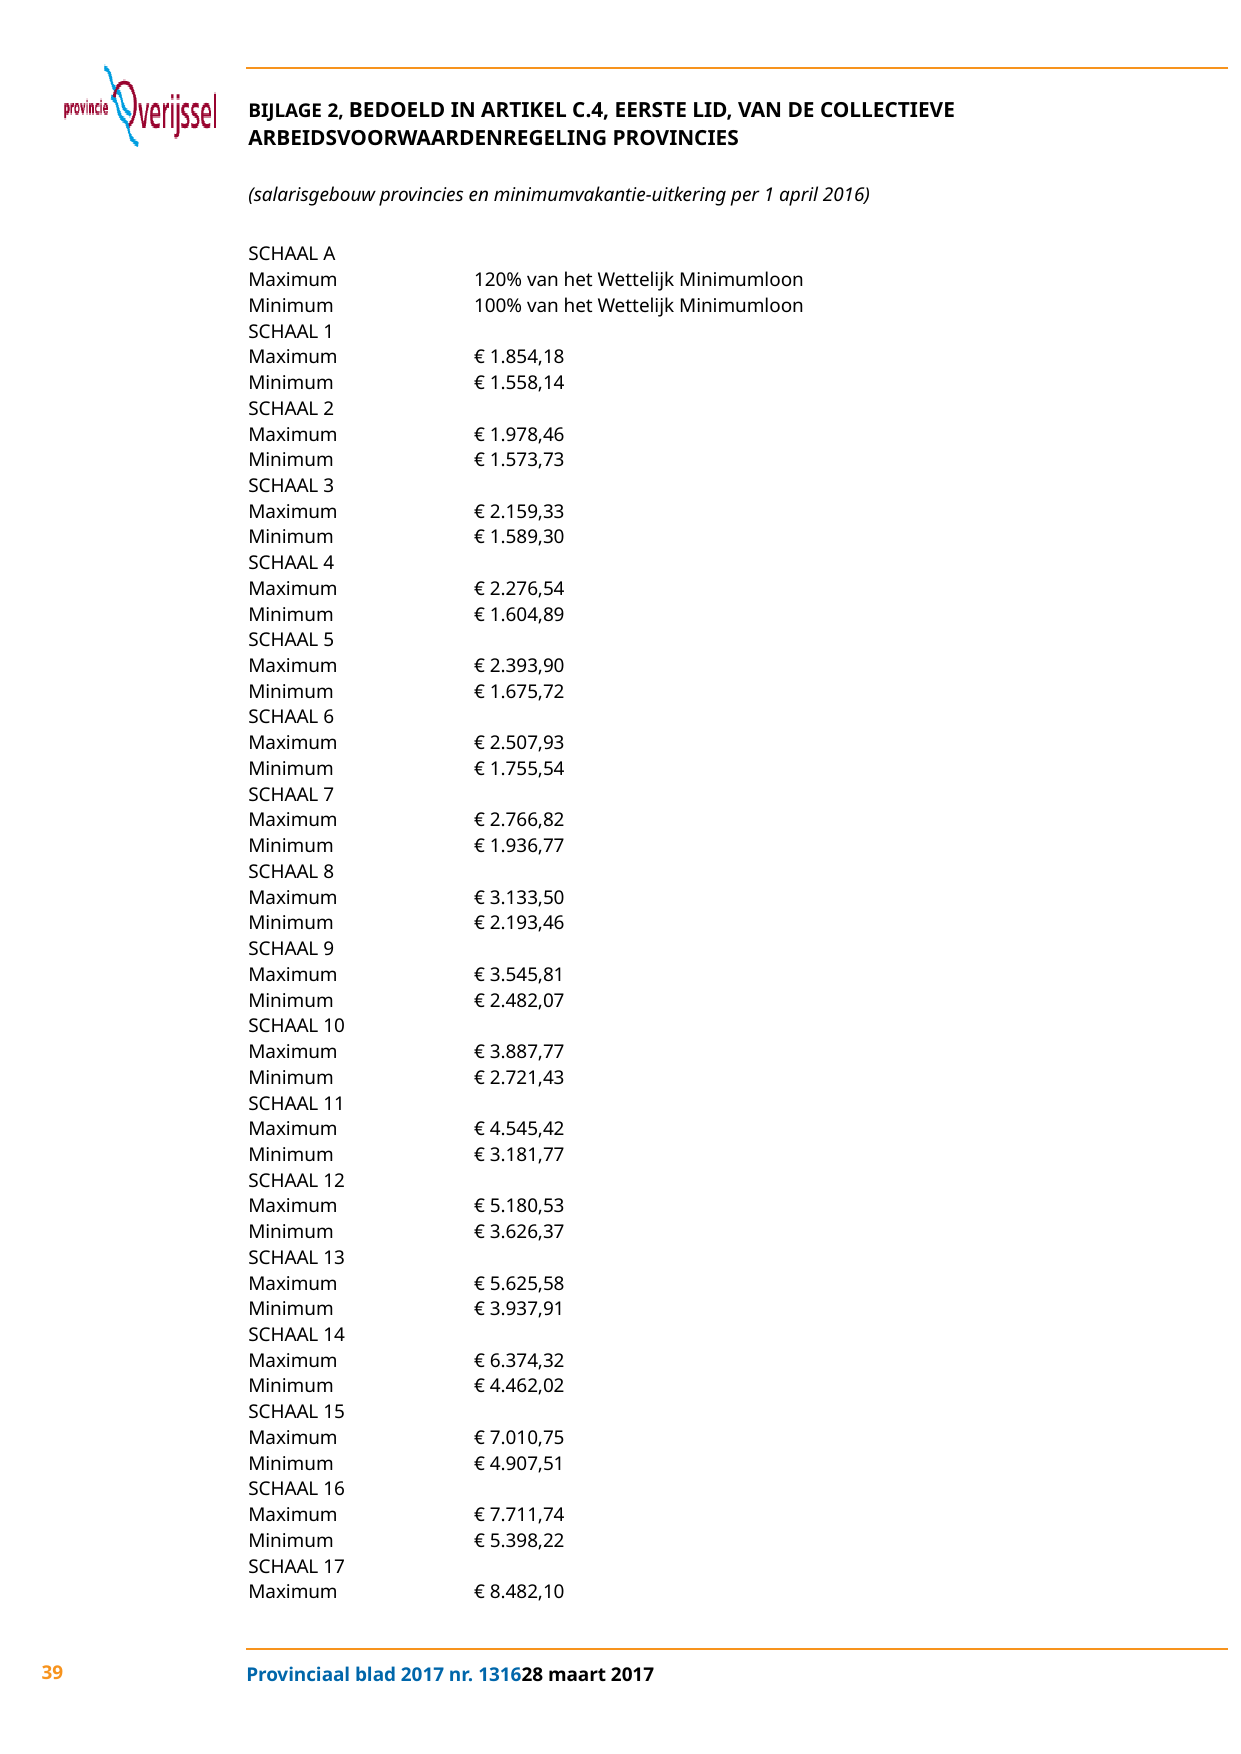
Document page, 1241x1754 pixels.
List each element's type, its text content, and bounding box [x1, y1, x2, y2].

table_cell [474, 1090, 1152, 1115]
table_cell [474, 935, 1152, 961]
table_cell Minimum [248, 1064, 474, 1090]
table_cell Maximum [248, 575, 474, 601]
table_cell Maximum [248, 344, 474, 369]
table_cell [474, 1476, 1152, 1501]
table_cell [474, 1013, 1152, 1038]
table_cell € 7.010,75 [474, 1424, 1152, 1450]
table_cell Minimum [248, 833, 474, 858]
table_cell Minimum [248, 601, 474, 627]
table_cell Maximum [248, 1038, 474, 1064]
table_cell € 1.936,77 [474, 833, 1152, 858]
table_cell Minimum [248, 678, 474, 704]
table_cell Maximum [248, 1501, 474, 1527]
table_cell € 7.711,74 [474, 1501, 1152, 1527]
picture [41, 47, 231, 172]
table_cell SCHAAL 3 [248, 472, 474, 498]
table_cell € 1.589,30 [474, 524, 1152, 549]
table_cell 100% van het Wettelijk Minimumloon [474, 292, 1152, 318]
table_cell Minimum [248, 1373, 474, 1398]
table_cell € 4.462,02 [474, 1373, 1152, 1398]
table_cell [474, 1167, 1152, 1193]
table_cell SCHAAL 17 [248, 1553, 474, 1578]
table_cell € 2.393,90 [474, 652, 1152, 678]
table_cell Minimum [248, 755, 474, 781]
table_cell Minimum [248, 446, 474, 472]
table_cell Minimum [248, 910, 474, 935]
table_cell € 2.159,33 [474, 498, 1152, 524]
table_cell SCHAAL 1 [248, 318, 474, 343]
table_cell SCHAAL 6 [248, 704, 474, 729]
table_cell Maximum [248, 652, 474, 678]
table_cell Minimum [248, 524, 474, 549]
table_cell SCHAAL 7 [248, 781, 474, 807]
table_cell € 1.978,46 [474, 421, 1152, 446]
table_cell Maximum [248, 1347, 474, 1373]
table_cell € 2.766,82 [474, 807, 1152, 832]
table_cell Minimum [248, 1141, 474, 1167]
table_cell Minimum [248, 1218, 474, 1244]
text BIJLAGE 2, BEDOELD IN ARTIKEL C.4, EERSTE LID, VAN DE COLLECTIEVE ARBEIDSVOORWAARDENREGELING PROVINCIES [248, 95, 1152, 152]
table_cell SCHAAL 16 [248, 1476, 474, 1501]
table_cell [474, 1399, 1152, 1424]
table_cell € 5.625,58 [474, 1270, 1152, 1296]
table_cell Minimum [248, 292, 474, 318]
table_cell € 5.398,22 [474, 1527, 1152, 1553]
table_header [474, 241, 1152, 266]
table_cell € 4.907,51 [474, 1450, 1152, 1476]
table_cell SCHAAL 4 [248, 549, 474, 575]
table_cell € 3.937,91 [474, 1296, 1152, 1321]
table_cell € 1.573,73 [474, 446, 1152, 472]
table_cell € 3.626,37 [474, 1218, 1152, 1244]
table_cell € 1.854,18 [474, 344, 1152, 369]
table_cell [474, 472, 1152, 498]
table_cell [474, 395, 1152, 421]
table_header SCHAAL A [248, 241, 474, 266]
table_cell € 1.755,54 [474, 755, 1152, 781]
table_cell Maximum [248, 1270, 474, 1296]
table_cell [474, 858, 1152, 884]
table_cell Maximum [248, 884, 474, 909]
table_cell € 8.482,10 [474, 1579, 1152, 1604]
table_cell Maximum [248, 1579, 474, 1604]
table_cell [474, 704, 1152, 729]
table_cell € 5.180,53 [474, 1193, 1152, 1218]
table_cell SCHAAL 5 [248, 627, 474, 652]
table_cell € 1.675,72 [474, 678, 1152, 704]
table_cell Maximum [248, 961, 474, 987]
table_cell [474, 627, 1152, 652]
table_cell Minimum [248, 1450, 474, 1476]
table_cell [474, 1553, 1152, 1578]
table_cell [474, 781, 1152, 807]
text (salarisgebouw provincies en minimumvakantie-uitkering per 1 april 2016) [248, 181, 1152, 207]
table_cell SCHAAL 12 [248, 1167, 474, 1193]
table_cell Maximum [248, 498, 474, 524]
table_cell € 2.276,54 [474, 575, 1152, 601]
table_cell Maximum [248, 421, 474, 446]
table_cell Maximum [248, 730, 474, 755]
table_cell Maximum [248, 266, 474, 292]
table_cell 120% van het Wettelijk Minimumloon [474, 266, 1152, 292]
table_cell € 3.133,50 [474, 884, 1152, 909]
table_cell € 1.604,89 [474, 601, 1152, 627]
table_cell € 1.558,14 [474, 369, 1152, 395]
table_cell Maximum [248, 1193, 474, 1218]
table_cell € 3.181,77 [474, 1141, 1152, 1167]
table_cell SCHAAL 11 [248, 1090, 474, 1115]
table_cell SCHAAL 10 [248, 1013, 474, 1038]
table_cell Minimum [248, 369, 474, 395]
table_cell € 2.482,07 [474, 987, 1152, 1012]
table_cell Maximum [248, 1115, 474, 1141]
table_cell SCHAAL 2 [248, 395, 474, 421]
table_cell Minimum [248, 1527, 474, 1553]
table_cell Maximum [248, 807, 474, 832]
table_cell [474, 549, 1152, 575]
table_cell € 4.545,42 [474, 1115, 1152, 1141]
table_cell Minimum [248, 1296, 474, 1321]
table_cell € 2.507,93 [474, 730, 1152, 755]
table_cell SCHAAL 15 [248, 1399, 474, 1424]
table_cell [474, 318, 1152, 343]
table_cell € 3.887,77 [474, 1038, 1152, 1064]
table_cell SCHAAL 14 [248, 1321, 474, 1347]
table_cell [474, 1244, 1152, 1270]
table_cell [474, 1321, 1152, 1347]
table_cell SCHAAL 9 [248, 935, 474, 961]
table_cell € 6.374,32 [474, 1347, 1152, 1373]
table_cell Minimum [248, 987, 474, 1012]
table_cell SCHAAL 8 [248, 858, 474, 884]
table_cell € 3.545,81 [474, 961, 1152, 987]
table_cell SCHAAL 13 [248, 1244, 474, 1270]
table_cell € 2.193,46 [474, 910, 1152, 935]
table_cell Maximum [248, 1424, 474, 1450]
table_cell € 2.721,43 [474, 1064, 1152, 1090]
